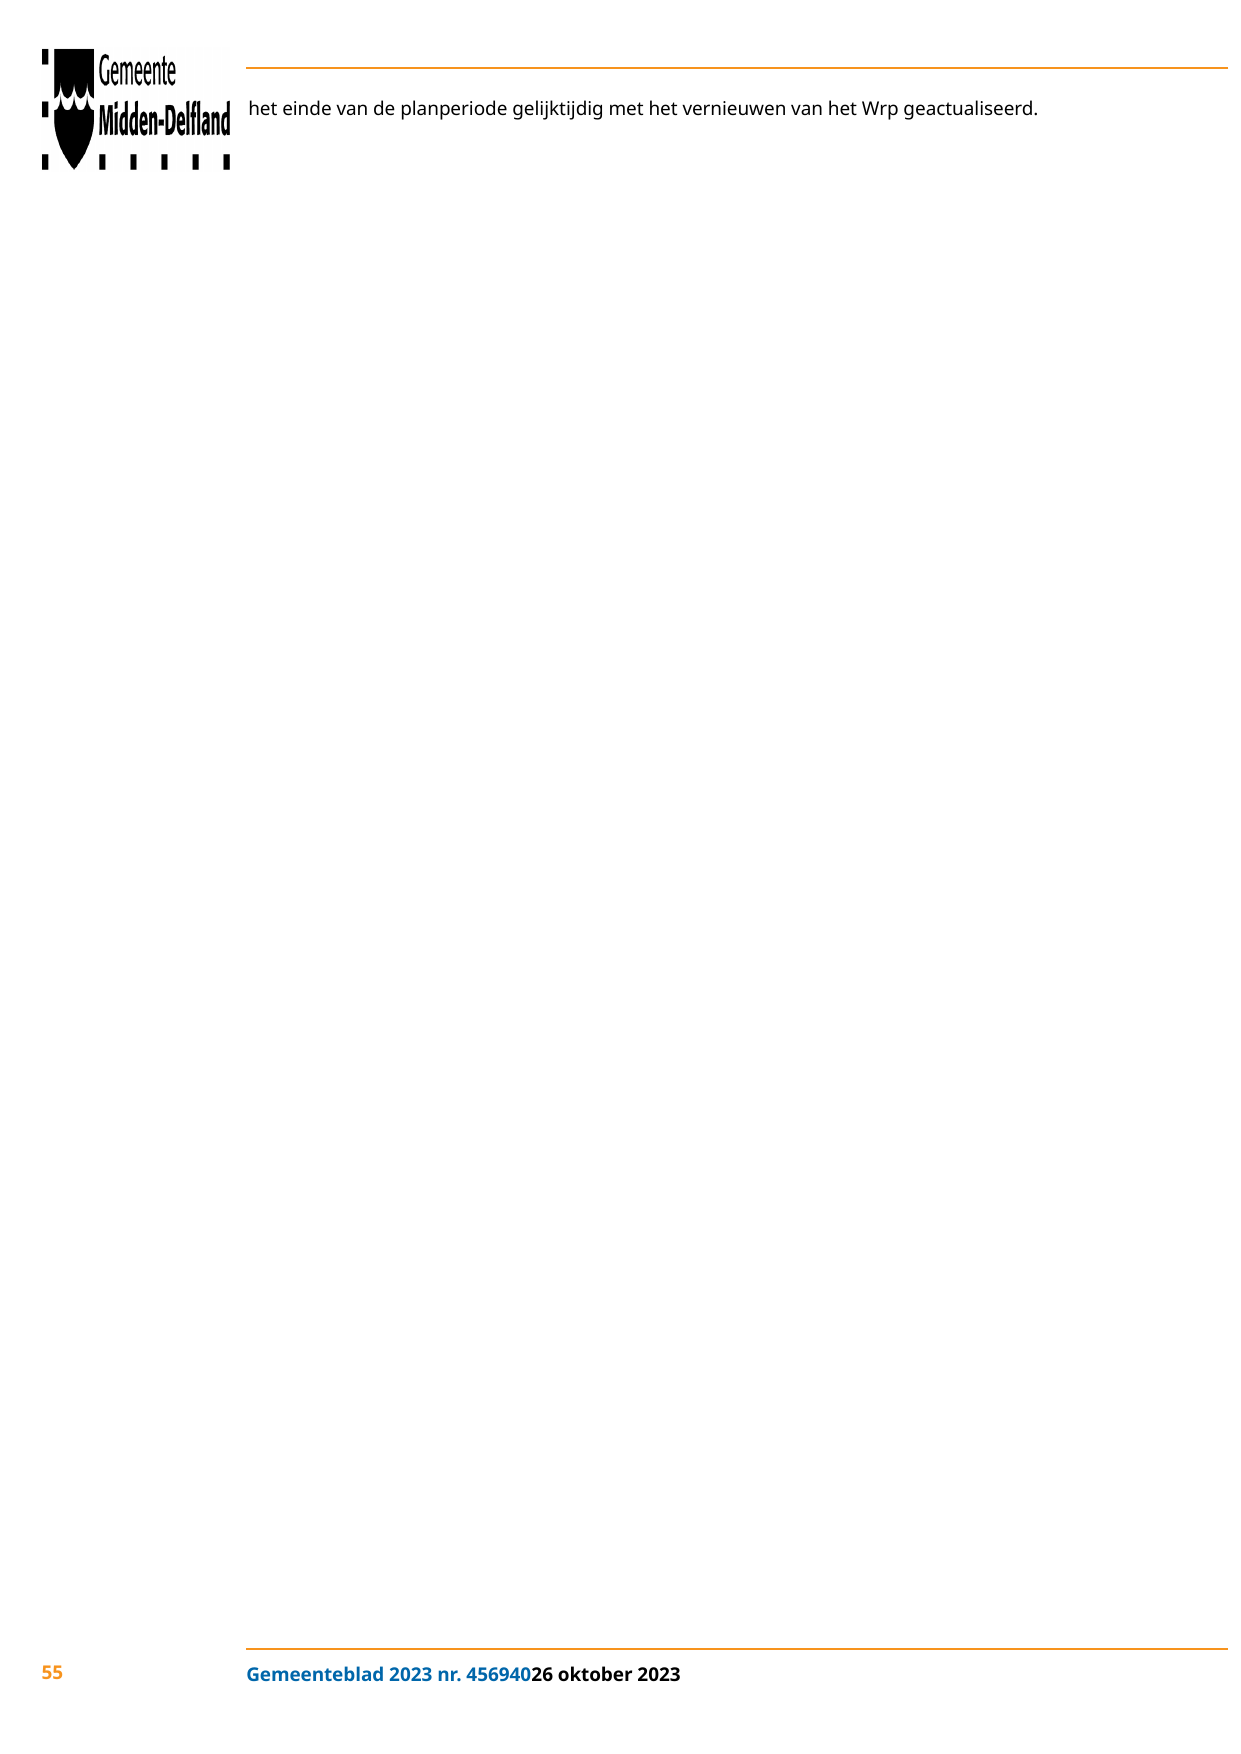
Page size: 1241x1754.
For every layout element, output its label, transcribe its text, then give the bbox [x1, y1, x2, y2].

picture [41, 47, 231, 172]
text het einde van de planperiode gelijktijdig met het vernieuwen van het Wrp geactualiseerd. [248, 95, 1152, 121]
